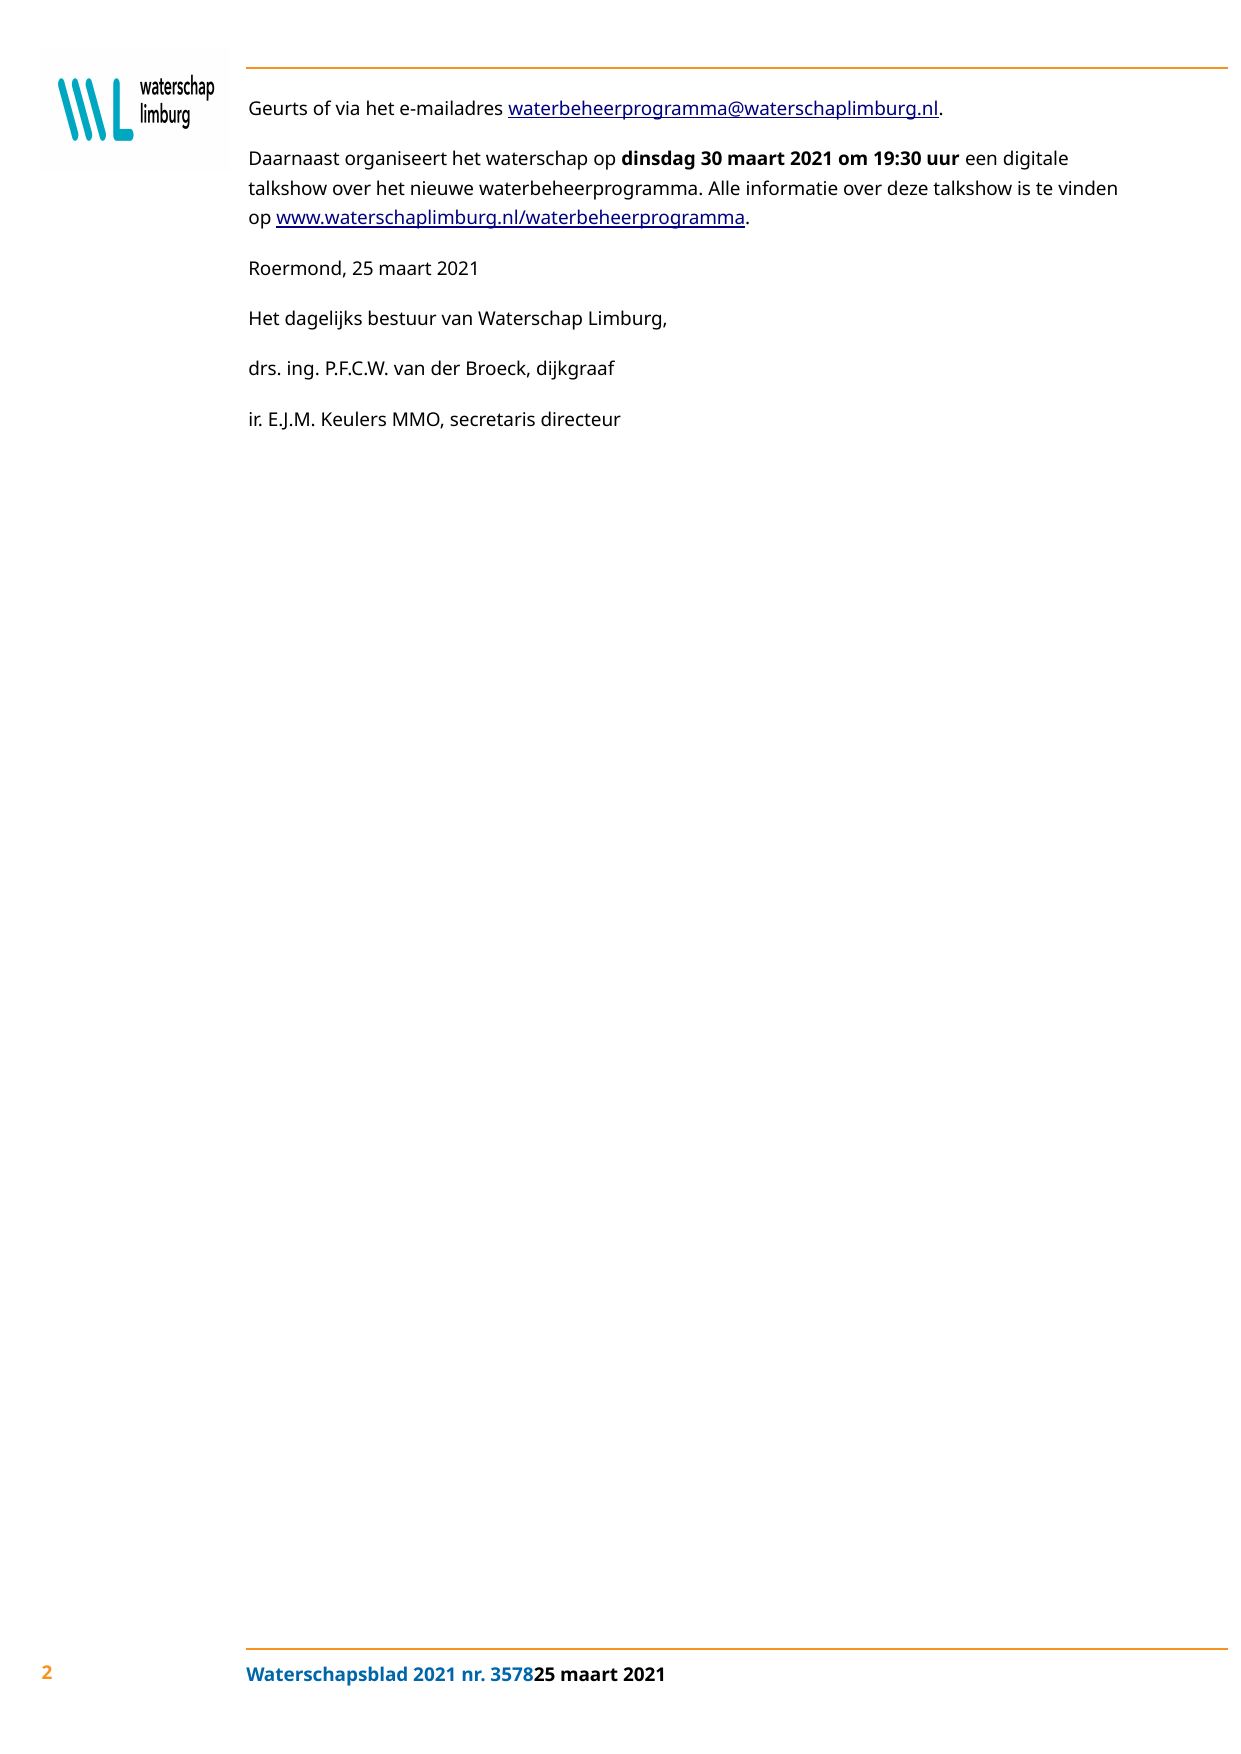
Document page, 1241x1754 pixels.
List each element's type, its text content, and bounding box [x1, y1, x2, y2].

text Het dagelijks bestuur van Waterschap Limburg, [248, 305, 1152, 331]
text drs. ing. P.F.C.W. van der Broeck, dijkgraaf [248, 356, 1152, 381]
text Roermond, 25 maart 2021 [248, 255, 1152, 281]
text Daarnaast organiseert het waterschap op dinsdag 30 maart 2021 om 19:30 uur een digitale talkshow over het nieuwe waterbeheerprogramma. Alle informatie over deze talkshow is te vinden op www.waterschaplimburg.nl/waterbeheerprogramma. [248, 145, 1152, 230]
text Geurts of via het e-mailadres waterbeheerprogramma@waterschaplimburg.nl. [248, 95, 1152, 121]
text ir. E.J.M. Keulers MMO, secretaris directeur [248, 406, 1152, 432]
picture [41, 47, 231, 172]
